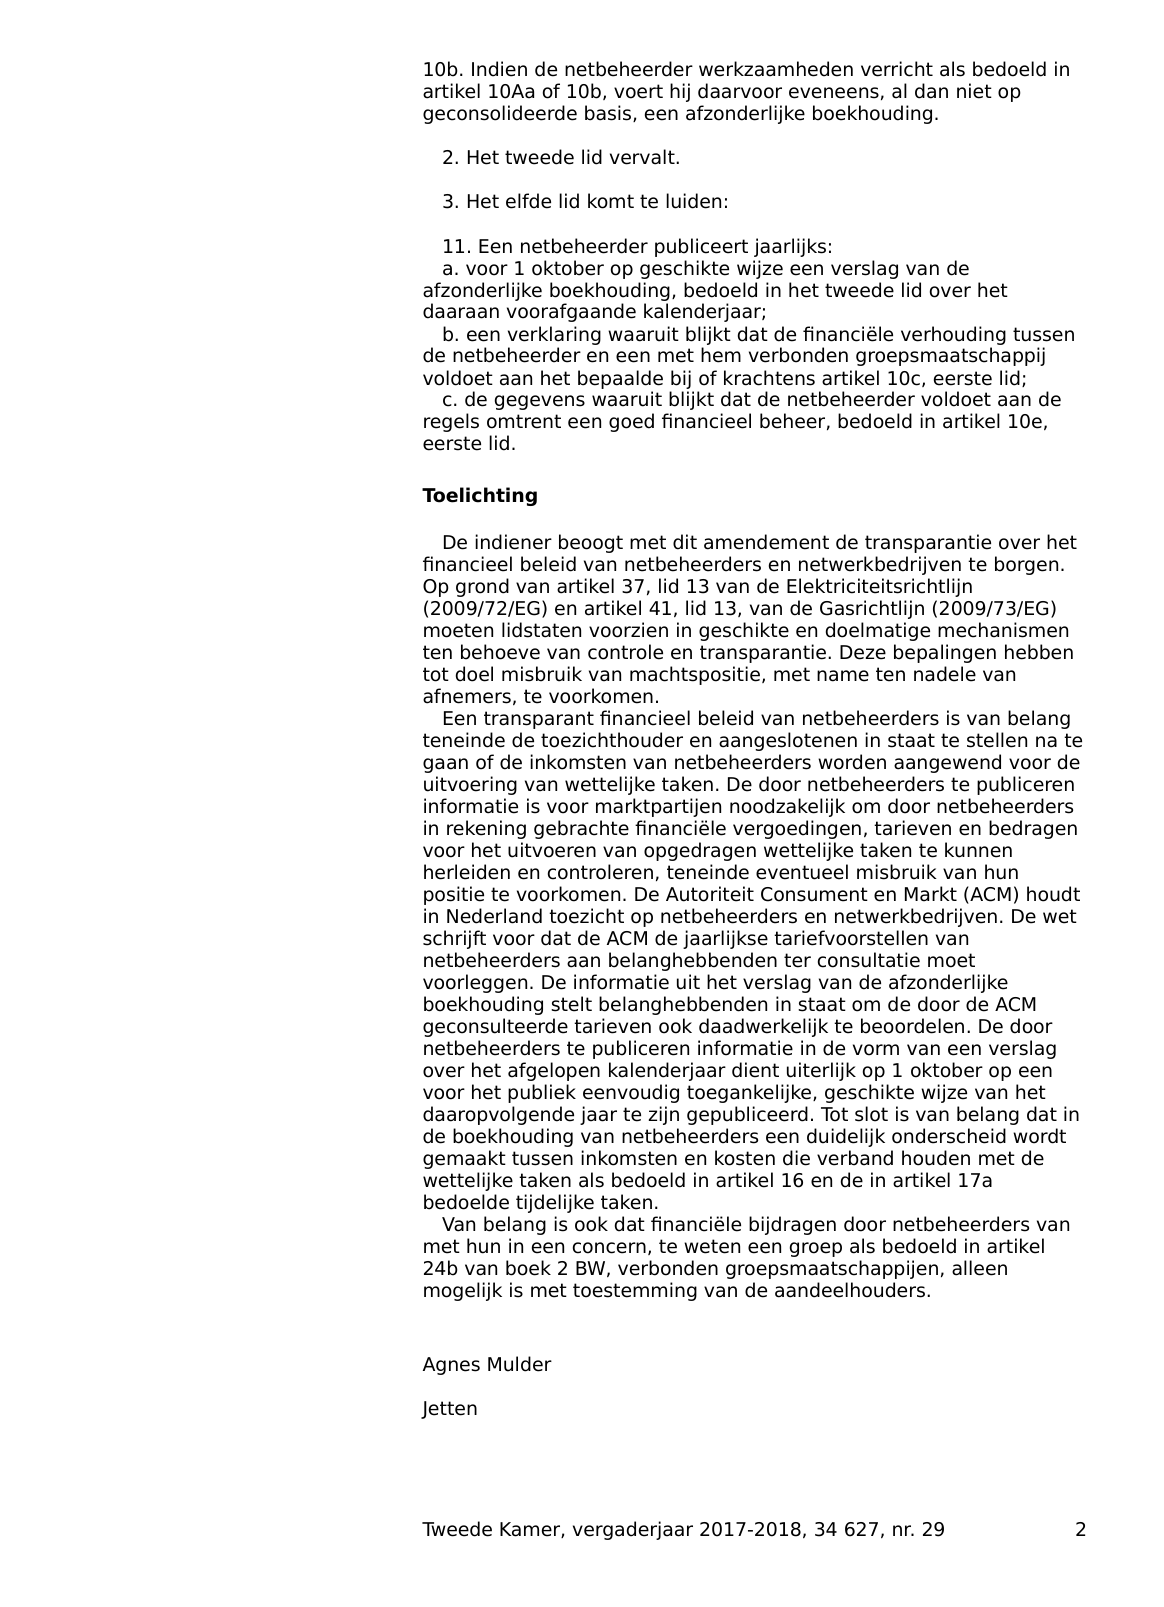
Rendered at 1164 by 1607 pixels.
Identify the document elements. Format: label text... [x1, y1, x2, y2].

text Een transparant financieel beleid van netbeheerders is van belang teneinde de toezichthouder en aangeslotenen in staat te stellen na te gaan of de inkomsten van netbeheerders worden aangewend voor de uitvoering van wettelijke taken. De door netbeheerders te publiceren informatie is voor marktpartijen noodzakelijk om door netbeheerders in rekening gebrachte financiële vergoedingen, tarieven en bedragen voor het uitvoeren van opgedragen wettelijke taken te kunnen herleiden en controleren, teneinde eventueel misbruik van hun positie te voorkomen. De Autoriteit Consument en Markt (ACM) houdt in Nederland toezicht op netbeheerders en netwerkbedrijven. De wet schrijft voor dat de ACM de jaarlijkse tariefvoorstellen van netbeheerders aan belanghebbenden ter consultatie moet voorleggen. De informatie uit het verslag van de afzonderlijke boekhouding stelt belanghebbenden in staat om de door de ACM geconsulteerde tarieven ook daadwerkelijk te beoordelen. De door netbeheerders te publiceren informatie in de vorm van een verslag over het afgelopen kalenderjaar dient uiterlijk op 1 oktober op een voor het publiek eenvoudig toegankelijke, geschikte wijze van het daaropvolgende jaar te zijn gepubliceerd. Tot slot is van belang dat in de boekhouding van netbeheerders een duidelijk onderscheid wordt gemaakt tussen inkomsten en kosten die verband houden met de wettelijke taken als bedoeld in artikel 16 en de in artikel 17a bedoelde tijdelijke taken. [422, 708, 1087, 1214]
text a. voor 1 oktober op geschikte wijze een verslag van de afzonderlijke boekhouding, bedoeld in het tweede lid over het daaraan voorafgaande kalenderjaar; [422, 257, 1087, 323]
text c. de gegevens waaruit blijkt dat de netbeheerder voldoet aan de regels omtrent een goed financieel beheer, bedoeld in artikel 10e, eerste lid. [422, 389, 1087, 455]
text b. een verklaring waaruit blijkt dat de financiële verhouding tussen de netbeheerder en een met hem verbonden groepsmaatschappij voldoet aan het bepaalde bij of krachtens artikel 10c, eerste lid; [422, 323, 1087, 389]
text De indiener beoogt met dit amendement de transparantie over het financieel beleid van netbeheerders en netwerkbedrijven te borgen. Op grond van artikel 37, lid 13 van de Elektriciteitsrichtlijn (2009/72/EG) en artikel 41, lid 13, van de Gasrichtlijn (2009/73/EG) moeten lidstaten voorzien in geschikte en doelmatige mechanismen ten behoeve van controle en transparantie. Deze bepalingen hebben tot doel misbruik van machtspositie, met name ten nadele van afnemers, te voorkomen. [422, 532, 1087, 708]
text Agnes Mulder Jetten [422, 1332, 1087, 1419]
text 2. Het tweede lid vervalt. [422, 147, 1087, 169]
text 3. Het elfde lid komt te luiden: [422, 191, 1087, 213]
subtitle Toelichting [422, 485, 1087, 507]
text 11. Een netbeheerder publiceert jaarlijks: [422, 236, 1087, 257]
text Van belang is ook dat financiële bijdragen door netbeheerders van met hun in een concern, te weten een groep als bedoeld in artikel 24b van boek 2 BW, verbonden groepsmaatschappijen, alleen mogelijk is met toestemming van de aandeelhouders. [422, 1214, 1087, 1302]
text 10b. Indien de netbeheerder werkzaamheden verricht als bedoeld in artikel 10Aa of 10b, voert hij daarvoor eveneens, al dan niet op geconsolideerde basis, een afzonderlijke boekhouding. [422, 59, 1087, 125]
